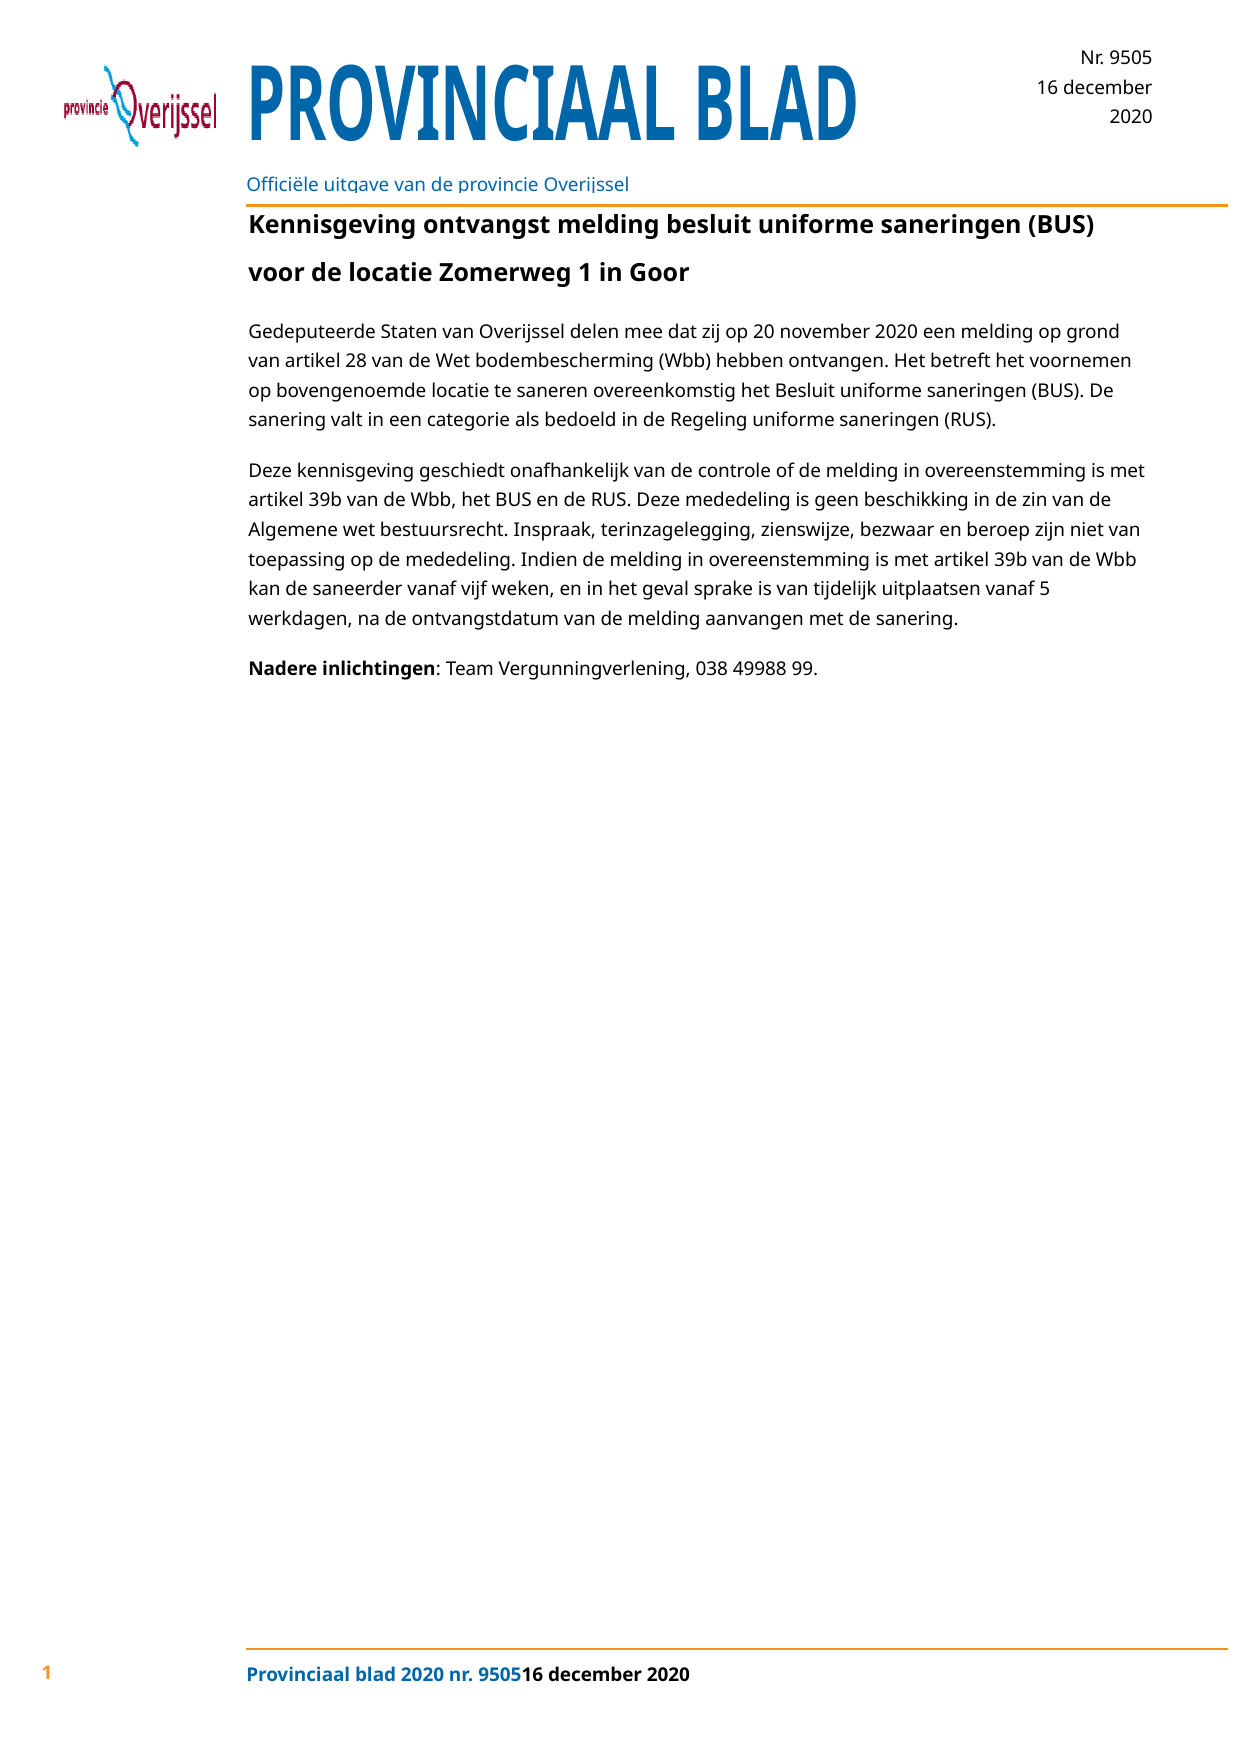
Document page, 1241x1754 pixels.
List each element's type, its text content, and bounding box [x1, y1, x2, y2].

text Nadere inlichtingen: Team Vergunningverlening, 038 49988 99. [248, 655, 1152, 681]
text Kennisgeving ontvangst melding besluit uniforme saneringen (BUS) voor de locatie Zomerweg 1 in Goor [248, 207, 1152, 288]
text Deze kennisgeving geschiedt onafhankelijk van de controle of de melding in overeenstemming is met artikel 39b van de Wbb, het BUS en de RUS. Deze mededeling is geen beschikking in de zin van de Algemene wet bestuursrecht. Inspraak, terinzagelegging, zienswijze, bezwaar en beroep zijn niet van toepassing op de mededeling. Indien de melding in overeenstemming is met artikel 39b van de Wbb kan de saneerder vanaf vijf weken, en in het geval sprake is van tijdelijk uitplaatsen vanaf 5 werkdagen, na de ontvangstdatum van de melding aanvangen met de sanering. [248, 457, 1152, 631]
text Gedeputeerde Staten van Overijssel delen mee dat zij op 20 november 2020 een melding op grond van artikel 28 van de Wet bodembescherming (Wbb) hebben ontvangen. Het betreft het voornemen op bovengenoemde locatie te saneren overeenkomstig het Besluit uniforme saneringen (BUS). De sanering valt in een categorie als bedoeld in de Regeling uniforme saneringen (RUS). [248, 318, 1152, 432]
picture [41, 47, 231, 172]
